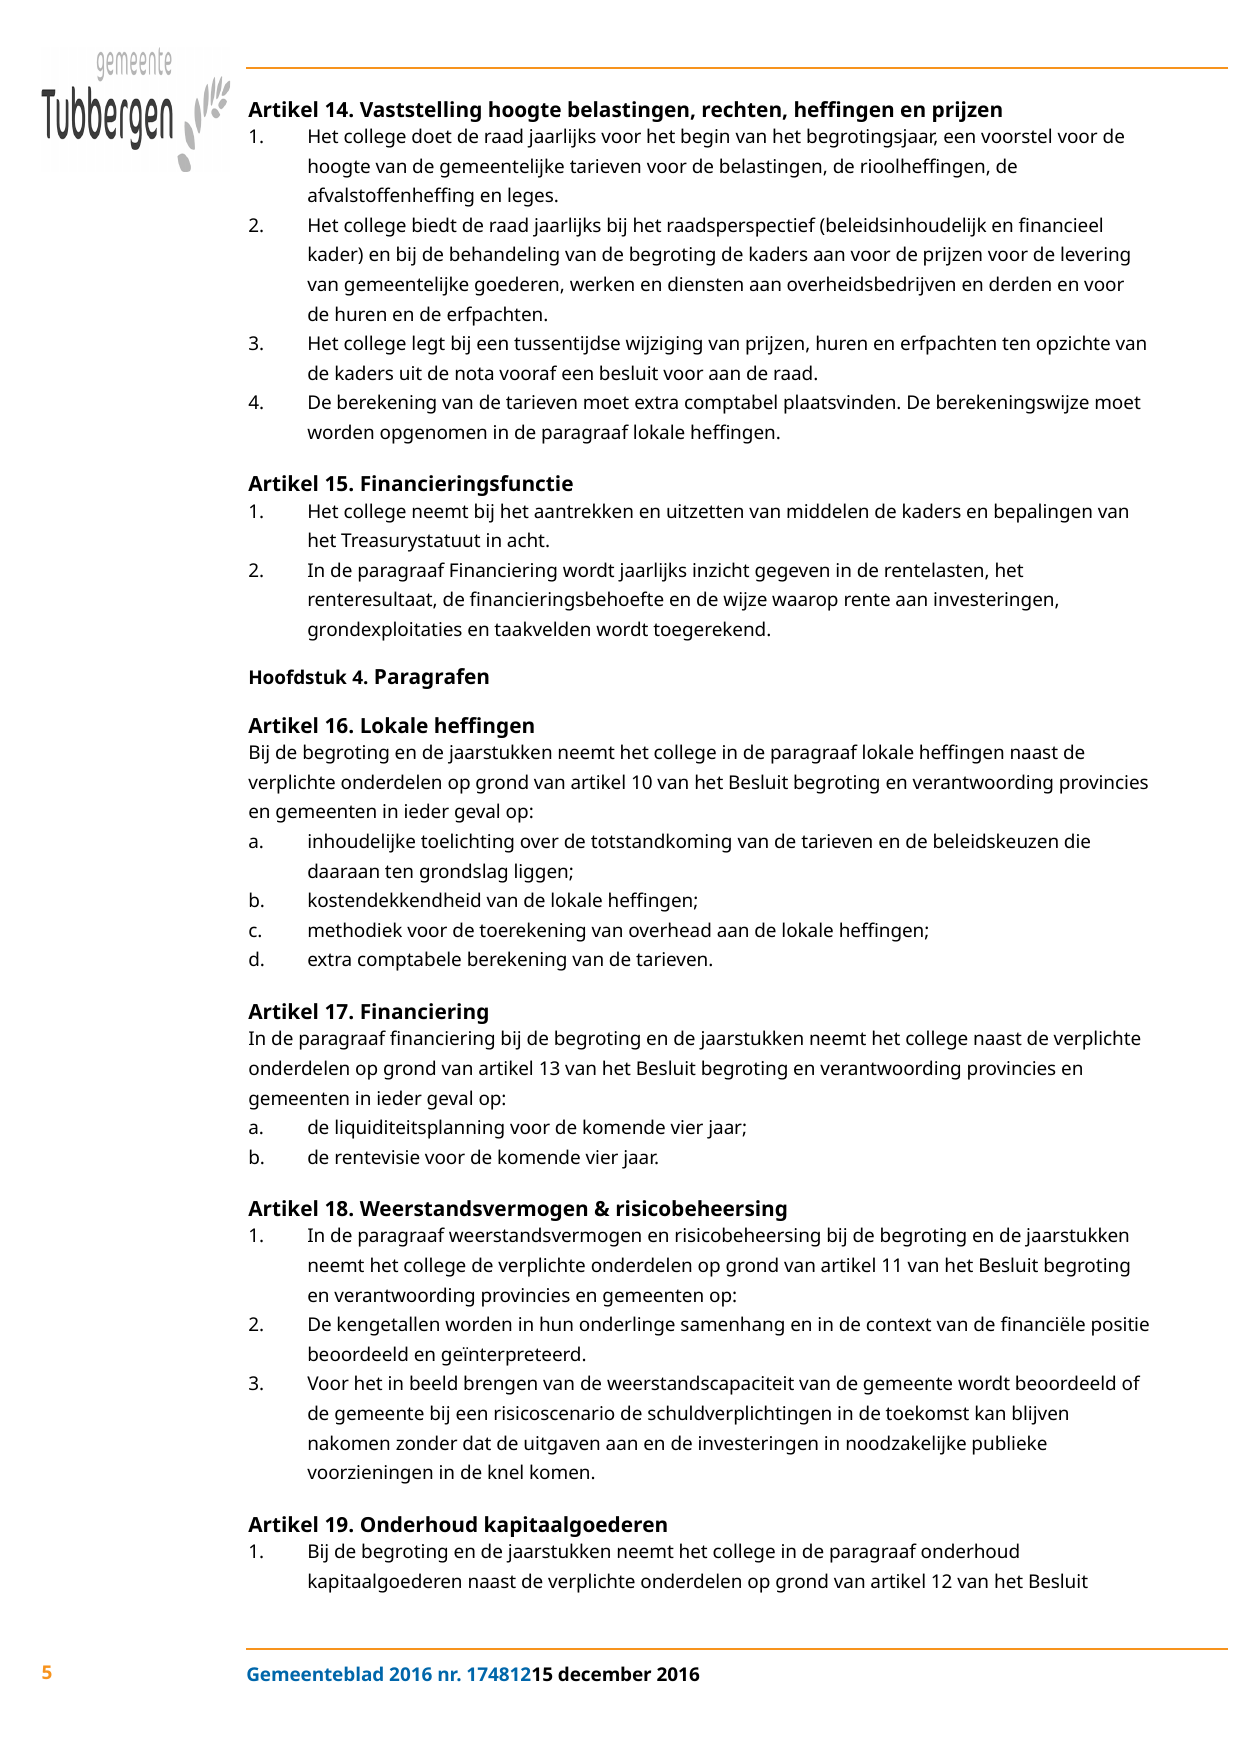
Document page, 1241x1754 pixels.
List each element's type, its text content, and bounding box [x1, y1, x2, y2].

list In de paragraaf weerstandsvermogen en risicobeheersing bij de begroting en de jaarstukken neemt het college de verplichte onderdelen op grond van artikel 11 van het Besluit begroting en verantwoording provincies en gemeenten op: [248, 1223, 1152, 1308]
text Artikel 19. Onderhoud kapitaalgoederen [248, 1510, 1152, 1538]
list In de paragraaf Financiering wordt jaarlijks inzicht gegeven in de rentelasten, het renteresultaat, de financieringsbehoefte en de wijze waarop rente aan investeringen, grondexploitaties en taakvelden wordt toegerekend. [248, 557, 1152, 642]
list kostendekkendheid van de lokale heffingen; [248, 887, 1152, 913]
list Voor het in beeld brengen van de weerstandscapaciteit van de gemeente wordt beoordeeld of de gemeente bij een risicoscenario de schuldverplichtingen in de toekomst kan blijven nakomen zonder dat de uitgaven aan en de investeringen in noodzakelijke publieke voorzieningen in de knel komen. [248, 1371, 1152, 1485]
text Artikel 14. Vaststelling hoogte belastingen, rechten, heffingen en prijzen [248, 95, 1152, 123]
text Artikel 17. Financiering [248, 997, 1152, 1026]
text In de paragraaf financiering bij de begroting en de jaarstukken neemt het college naast de verplichte onderdelen op grond van artikel 13 van het Besluit begroting en verantwoording provincies en gemeenten in ieder geval op: [248, 1026, 1152, 1110]
list Het college neemt bij het aantrekken en uitzetten van middelen de kaders en bepalingen van het Treasurystatuut in acht. [248, 498, 1152, 553]
text Artikel 15. Financieringsfunctie [248, 469, 1152, 498]
text Bij de begroting en de jaarstukken neemt het college in de paragraaf lokale heffingen naast de verplichte onderdelen op grond van artikel 10 van het Besluit begroting en verantwoording provincies en gemeenten in ieder geval op: [248, 739, 1152, 824]
list De berekening van de tarieven moet extra comptabel plaatsvinden. De berekeningswijze moet worden opgenomen in de paragraaf lokale heffingen. [248, 389, 1152, 445]
text Artikel 18. Weerstandsvermogen & risicobeheersing [248, 1194, 1152, 1223]
list Het college biedt de raad jaarlijks bij het raadsperspectief (beleidsinhoudelijk en financieel kader) en bij de behandeling van de begroting de kaders aan voor de prijzen voor de levering van gemeentelijke goederen, werken en diensten aan overheidsbedrijven en derden en voor de huren en de erfpachten. [248, 212, 1152, 326]
list extra comptabele berekening van de tarieven. [248, 947, 1152, 972]
picture [41, 47, 231, 172]
list de rentevisie voor de komende vier jaar. [248, 1144, 1152, 1169]
list methodiek voor de toerekening van overhead aan de lokale heffingen; [248, 917, 1152, 943]
text Artikel 16. Lokale heffingen [248, 711, 1152, 739]
text Hoofdstuk 4. Paragrafen [248, 662, 1152, 690]
list Het college doet de raad jaarlijks voor het begin van het begrotingsjaar, een voorstel voor de hoogte van de gemeentelijke tarieven voor de belastingen, de rioolheffingen, de afvalstoffenheffing en leges. [248, 123, 1152, 208]
list Het college legt bij een tussentijdse wijziging van prijzen, huren en erfpachten ten opzichte van de kaders uit de nota vooraf een besluit voor aan de raad. [248, 330, 1152, 386]
list inhoudelijke toelichting over de totstandkoming van de tarieven en de beleidskeuzen die daaraan ten grondslag liggen; [248, 828, 1152, 884]
list De kengetallen worden in hun onderlinge samenhang en in de context van de financiële positie beoordeeld en geïnterpreteerd. [248, 1311, 1152, 1367]
list de liquiditeitsplanning voor de komende vier jaar; [248, 1114, 1152, 1140]
list Bij de begroting en de jaarstukken neemt het college in de paragraaf onderhoud kapitaalgoederen naast de verplichte onderdelen op grond van artikel 12 van het Besluit [248, 1538, 1152, 1593]
